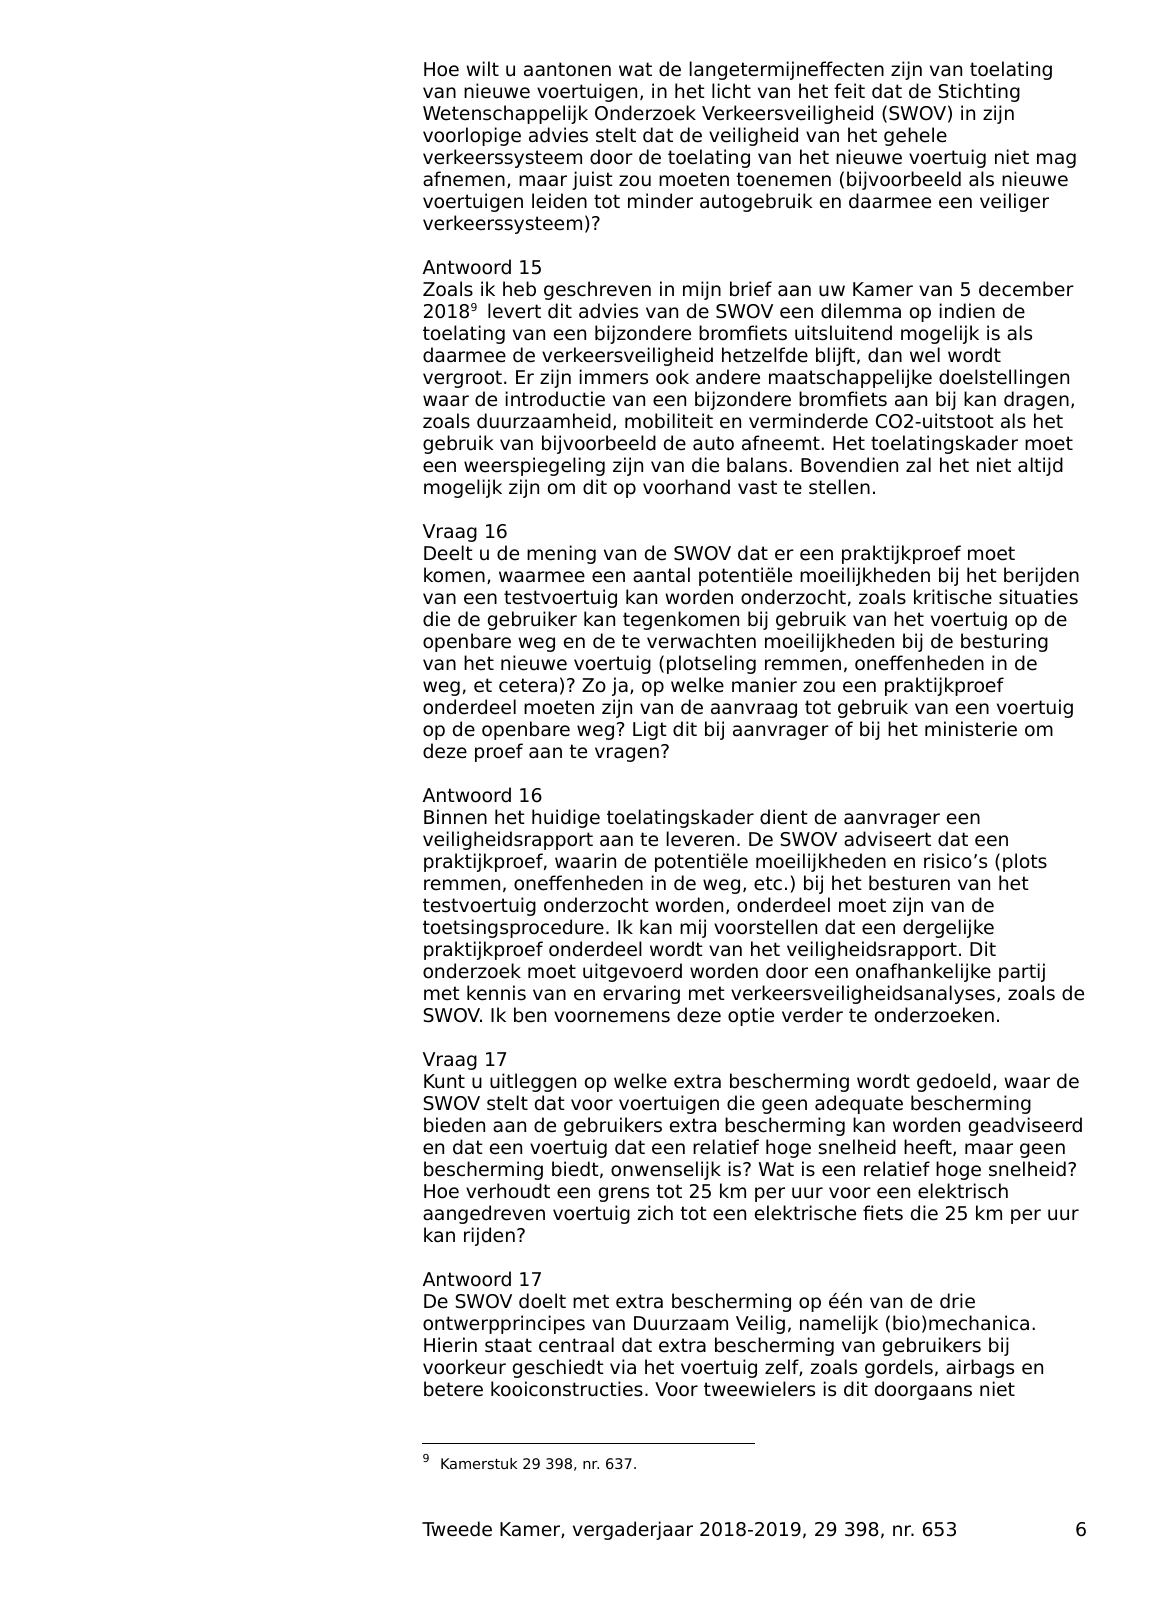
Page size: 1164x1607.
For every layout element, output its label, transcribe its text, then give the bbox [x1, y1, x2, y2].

text Vraag 17 [422, 1049, 1087, 1071]
text Antwoord 16 [422, 785, 1087, 807]
text Antwoord 15 [422, 257, 1087, 279]
text Antwoord 17 [422, 1269, 1087, 1291]
text Kamerstuk 29 398, nr. 637. [422, 1452, 1087, 1474]
text Hoe wilt u aantonen wat de langetermijneffecten zijn van toelating van nieuwe voertuigen, in het licht van het feit dat de Stichting Wetenschappelijk Onderzoek Verkeersveiligheid (SWOV) in zijn voorlopige advies stelt dat de veiligheid van het gehele verkeerssysteem door de toelating van het nieuwe voertuig niet mag afnemen, maar juist zou moeten toenemen (bijvoorbeeld als nieuwe voertuigen leiden tot minder autogebruik en daarmee een veiliger verkeerssysteem)? [422, 59, 1087, 235]
text De SWOV doelt met extra bescherming op één van de drie ontwerpprincipes van Duurzaam Veilig, namelijk (bio)mechanica. Hierin staat centraal dat extra bescherming van gebruikers bij voorkeur geschiedt via het voertuig zelf, zoals gordels, airbags en betere kooiconstructies. Voor tweewielers is dit doorgaans niet [422, 1291, 1087, 1401]
text Binnen het huidige toelatingskader dient de aanvrager een veiligheidsrapport aan te leveren. De SWOV adviseert dat een praktijkproef, waarin de potentiële moeilijkheden en risico’s (plots remmen, oneffenheden in de weg, etc.) bij het besturen van het testvoertuig onderzocht worden, onderdeel moet zijn van de toetsingsprocedure. Ik kan mij voorstellen dat een dergelijke praktijkproef onderdeel wordt van het veiligheidsrapport. Dit onderzoek moet uitgevoerd worden door een onafhankelijke partij met kennis van en ervaring met verkeersveiligheidsanalyses, zoals de SWOV. Ik ben voornemens deze optie verder te onderzoeken. [422, 807, 1087, 1027]
text Deelt u de mening van de SWOV dat er een praktijkproef moet komen, waarmee een aantal potentiële moeilijkheden bij het berijden van een testvoertuig kan worden onderzocht, zoals kritische situaties die de gebruiker kan tegenkomen bij gebruik van het voertuig op de openbare weg en de te verwachten moeilijkheden bij de besturing van het nieuwe voertuig (plotseling remmen, oneffenheden in de weg, et cetera)? Zo ja, op welke manier zou een praktijkproef onderdeel moeten zijn van de aanvraag tot gebruik van een voertuig op de openbare weg? Ligt dit bij aanvrager of bij het ministerie om deze proef aan te vragen? [422, 543, 1087, 763]
text Kunt u uitleggen op welke extra bescherming wordt gedoeld, waar de SWOV stelt dat voor voertuigen die geen adequate bescherming bieden aan de gebruikers extra bescherming kan worden geadviseerd en dat een voertuig dat een relatief hoge snelheid heeft, maar geen bescherming biedt, onwenselijk is? Wat is een relatief hoge snelheid? Hoe verhoudt een grens tot 25 km per uur voor een elektrisch aangedreven voertuig zich tot een elektrische fiets die 25 km per uur kan rijden? [422, 1071, 1087, 1247]
text Zoals ik heb geschreven in mijn brief aan uw Kamer van 5 december 2018 levert dit advies van de SWOV een dilemma op indien de toelating van een bijzondere bromfiets uitsluitend mogelijk is als daarmee de verkeersveiligheid hetzelfde blijft, dan wel wordt vergroot. Er zijn immers ook andere maatschappelijke doelstellingen waar de introductie van een bijzondere bromfiets aan bij kan dragen, zoals duurzaamheid, mobiliteit en verminderde CO2-uitstoot als het gebruik van bijvoorbeeld de auto afneemt. Het toelatingskader moet een weerspiegeling zijn van die balans. Bovendien zal het niet altijd mogelijk zijn om dit op voorhand vast te stellen. [422, 279, 1087, 499]
text Vraag 16 [422, 521, 1087, 543]
